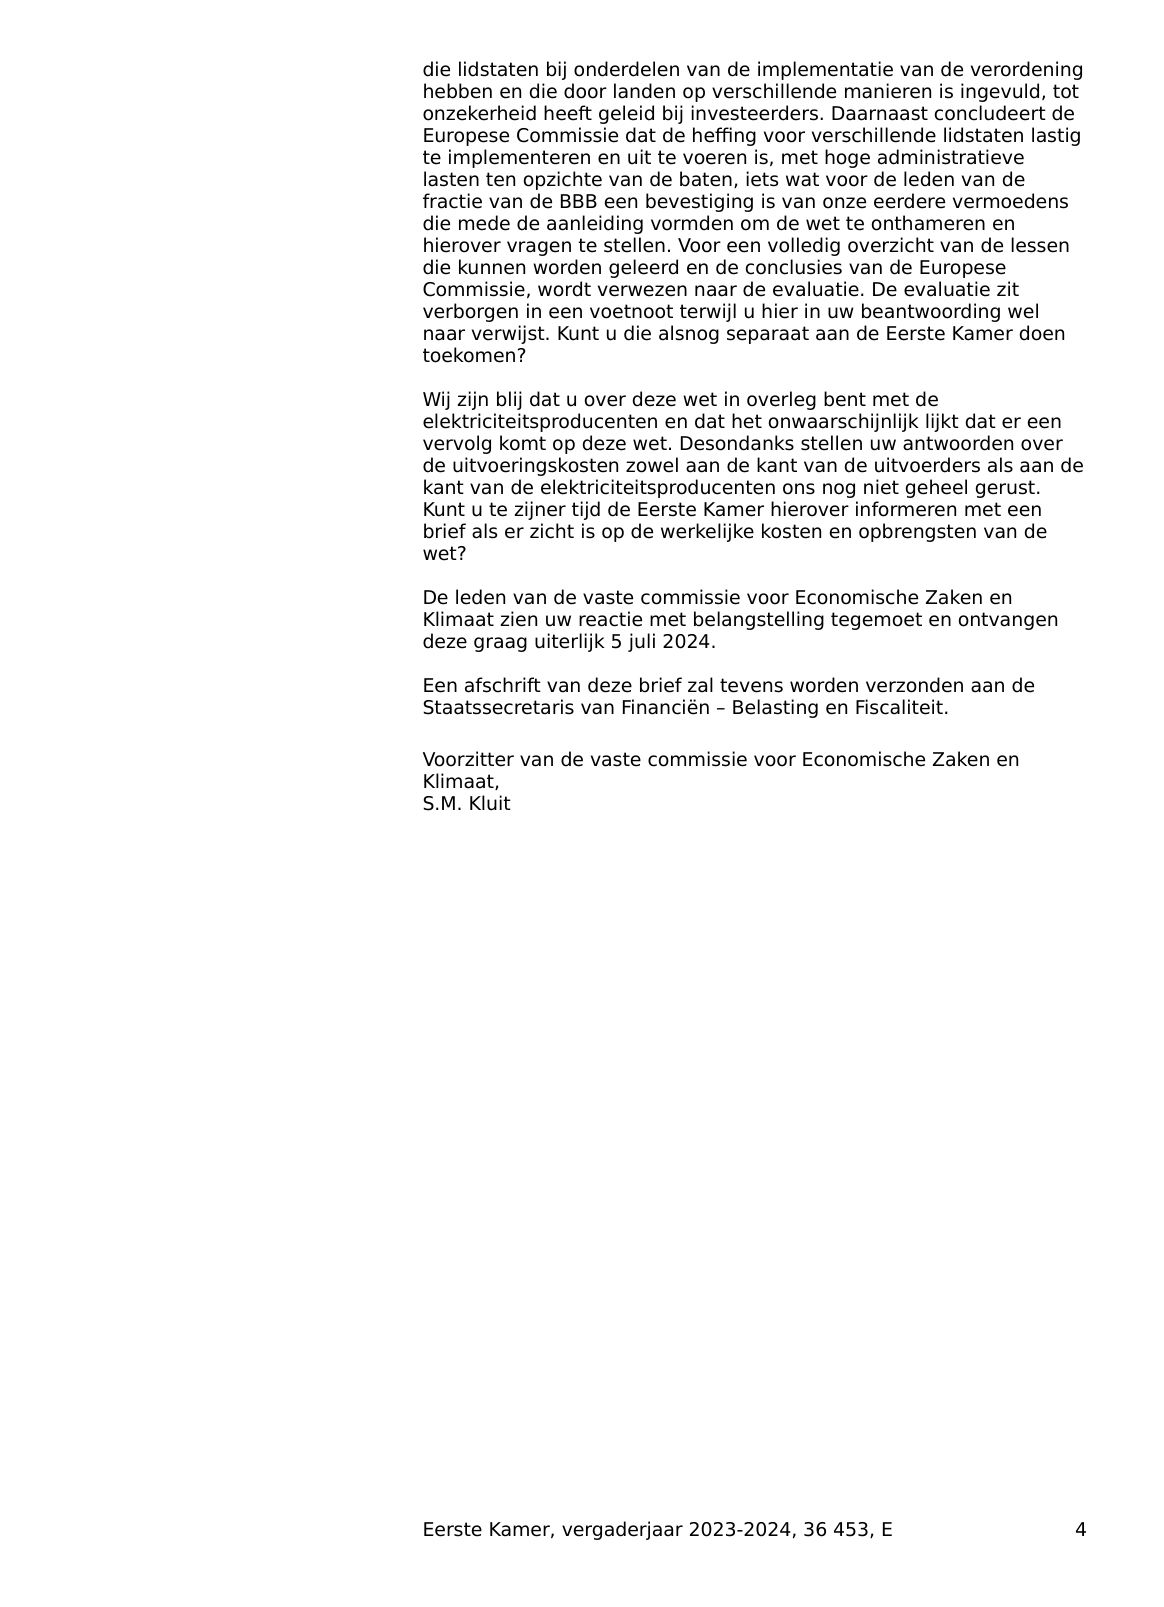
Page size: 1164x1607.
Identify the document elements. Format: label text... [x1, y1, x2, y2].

text Een afschrift van deze brief zal tevens worden verzonden aan de Staatssecretaris van Financiën – Belasting en Fiscaliteit. [422, 675, 1087, 719]
text Voorzitter van de vaste commissie voor Economische Zaken en Klimaat, S.M. Kluit [422, 749, 1087, 815]
text die lidstaten bij onderdelen van de implementatie van de verordening hebben en die door landen op verschillende manieren is ingevuld, tot onzekerheid heeft geleid bij investeerders. Daarnaast concludeert de Europese Commissie dat de heffing voor verschillende lidstaten lastig te implementeren en uit te voeren is, met hoge administratieve lasten ten opzichte van de baten, iets wat voor de leden van de fractie van de BBB een bevestiging is van onze eerdere vermoedens die mede de aanleiding vormden om de wet te onthameren en hierover vragen te stellen. Voor een volledig overzicht van de lessen die kunnen worden geleerd en de conclusies van de Europese Commissie, wordt verwezen naar de evaluatie. De evaluatie zit verborgen in een voetnoot terwijl u hier in uw beantwoording wel naar verwijst. Kunt u die alsnog separaat aan de Eerste Kamer doen toekomen? [422, 59, 1087, 367]
text De leden van de vaste commissie voor Economische Zaken en Klimaat zien uw reactie met belangstelling tegemoet en ontvangen deze graag uiterlijk 5 juli 2024. [422, 587, 1087, 653]
text Wij zijn blij dat u over deze wet in overleg bent met de elektriciteitsproducenten en dat het onwaarschijnlijk lijkt dat er een vervolg komt op deze wet. Desondanks stellen uw antwoorden over de uitvoeringskosten zowel aan de kant van de uitvoerders als aan de kant van de elektriciteitsproducenten ons nog niet geheel gerust. Kunt u te zijner tijd de Eerste Kamer hierover informeren met een brief als er zicht is op de werkelijke kosten en opbrengsten van de wet? [422, 389, 1087, 565]
